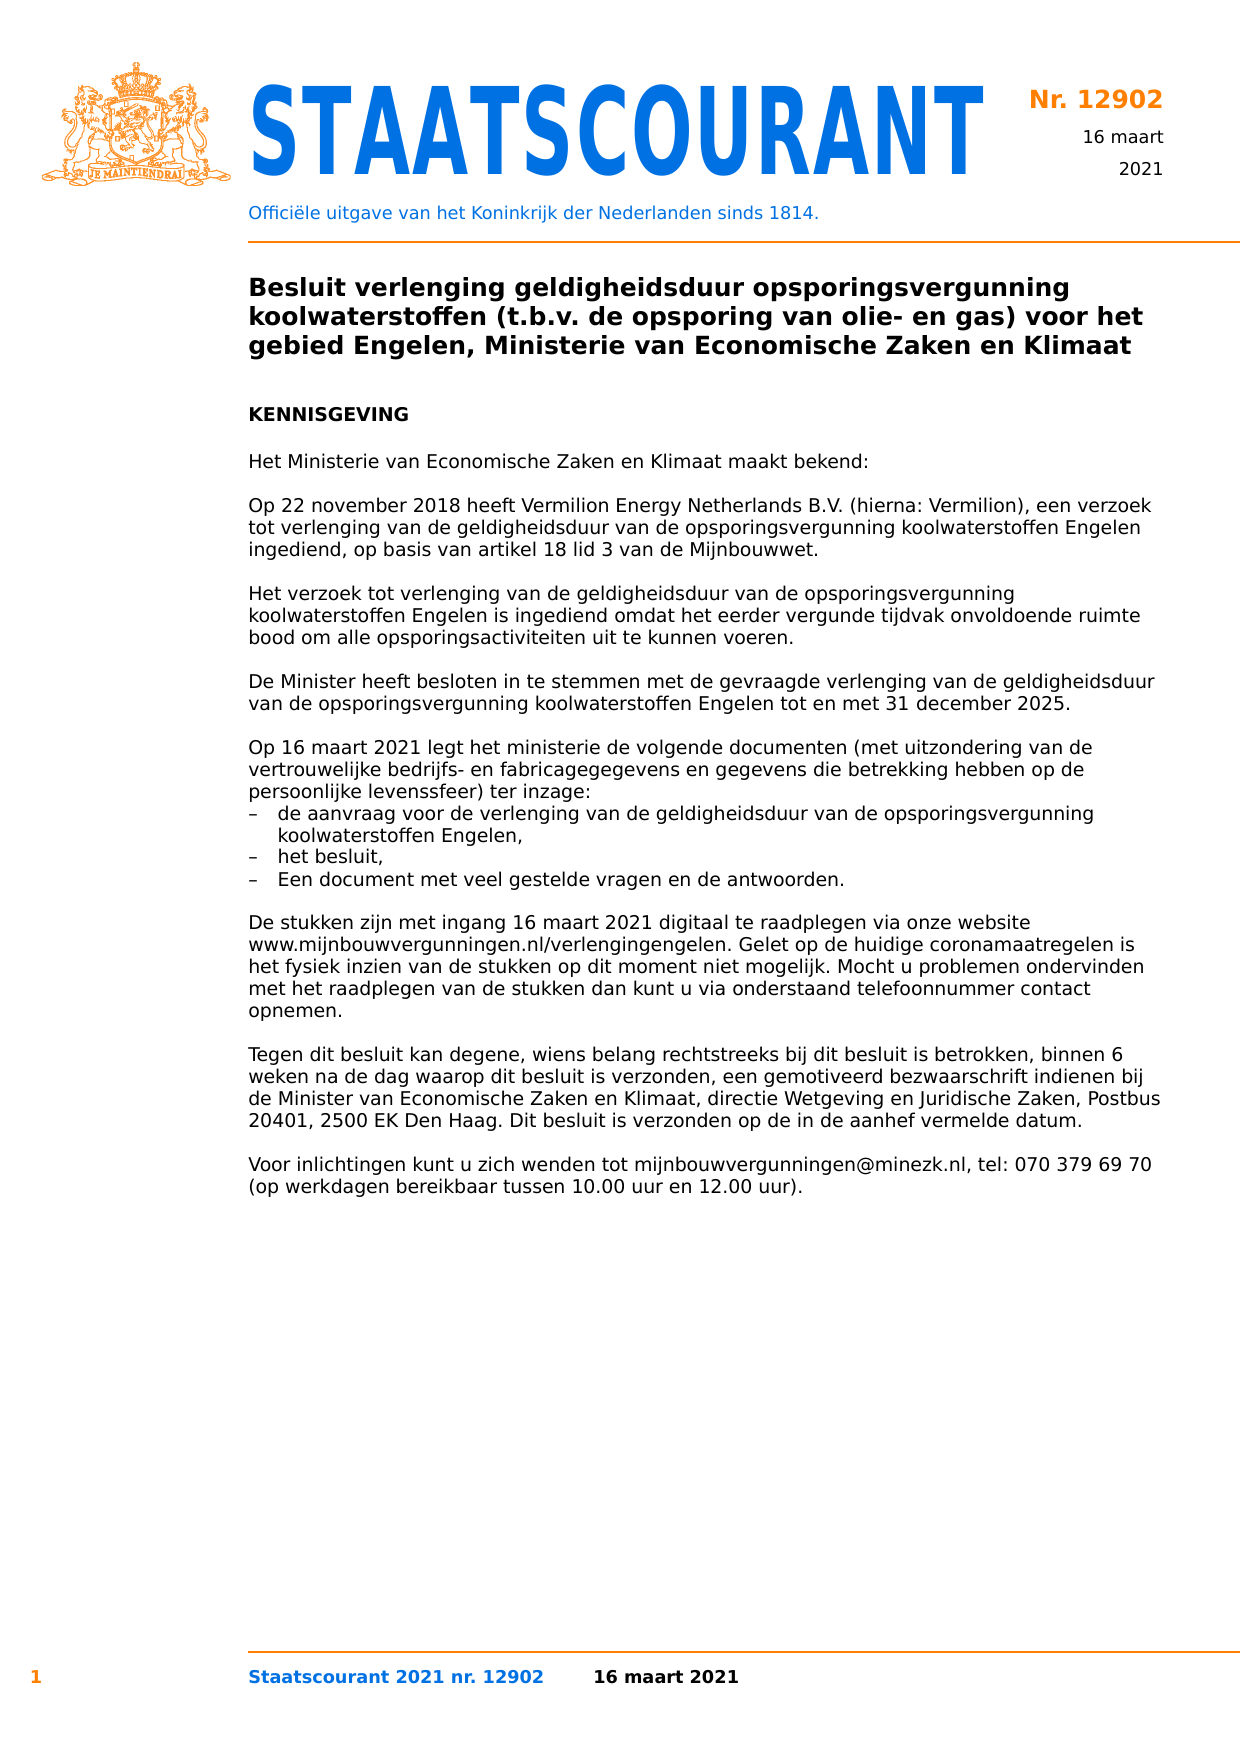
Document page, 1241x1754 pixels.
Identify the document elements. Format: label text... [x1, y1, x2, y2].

text De stukken zijn met ingang 16 maart 2021 digitaal te raadplegen via onze website www.mijnbouwvergunningen.nl/verlengingengelen. Gelet op de huidige coronamaatregelen is het fysiek inzien van de stukken op dit moment niet mogelijk. Mocht u problemen ondervinden met het raadplegen van de stukken dan kunt u via onderstaand telefoonnummer contact opnemen. [248, 912, 1163, 1022]
table_cell Officiële uitgave van het Koninkrijk der Nederlanden sinds 1814. [248, 203, 1240, 241]
text De Minister heeft besloten in te stemmen met de gevraagde verlenging van de geldigheidsduur van de opsporingsvergunning koolwaterstoffen Engelen tot en met 31 december 2025. [248, 671, 1163, 715]
text Het Ministerie van Economische Zaken en Klimaat maakt bekend: [248, 451, 1163, 473]
text Het verzoek tot verlenging van de geldigheidsduur van de opsporingsvergunning koolwaterstoffen Engelen is ingediend omdat het eerder vergunde tijdvak onvoldoende ruimte bood om alle opsporingsactiviteiten uit te kunnen voeren. [248, 583, 1163, 649]
text – de aanvraag voor de verlenging van de geldigheidsduur van de opsporingsvergunning koolwaterstoffen Engelen, [248, 802, 1163, 846]
table_cell 2021 [998, 153, 1240, 203]
table_cell 16 maart [998, 121, 1240, 153]
subtitle Besluit verlenging geldigheidsduur opsporingsvergunning koolwaterstoffen (t.b.v. de opsporing van olie- en gas) voor het gebied Engelen, Ministerie van Economische Zaken en Klimaat [248, 273, 1163, 361]
subtitle KENNISGEVING [248, 404, 1163, 426]
text – Een document met veel gestelde vragen en de antwoorden. [248, 868, 1163, 890]
table_header [25, 62, 248, 241]
table_header STAATSCOURANT [248, 62, 998, 203]
text Op 22 november 2018 heeft Vermilion Energy Netherlands B.V. (hierna: Vermilion), een verzoek tot verlenging van de geldigheidsduur van de opsporingsvergunning koolwaterstoffen Engelen ingediend, op basis van artikel 18 lid 3 van de Mijnbouwwet. [248, 495, 1163, 561]
picture [41, 62, 231, 186]
text – het besluit, [248, 846, 1163, 868]
text Voor inlichtingen kunt u zich wenden tot mijnbouwvergunningen@minezk.nl, tel: 070 379 69 70 (op werkdagen bereikbaar tussen 10.00 uur en 12.00 uur). [248, 1154, 1163, 1198]
text Op 16 maart 2021 legt het ministerie de volgende documenten (met uitzondering van de vertrouwelijke bedrijfs- en fabricagegegevens en gegevens die betrekking hebben op de persoonlijke levenssfeer) ter inzage: [248, 737, 1163, 802]
table_header Nr. 12902 [998, 62, 1240, 121]
text Tegen dit besluit kan degene, wiens belang rechtstreeks bij dit besluit is betrokken, binnen 6 weken na de dag waarop dit besluit is verzonden, een gemotiveerd bezwaarschrift indienen bij de Minister van Economische Zaken en Klimaat, directie Wetgeving en Juridische Zaken, Postbus 20401, 2500 EK Den Haag. Dit besluit is verzonden op de in de aanhef vermelde datum. [248, 1044, 1163, 1132]
